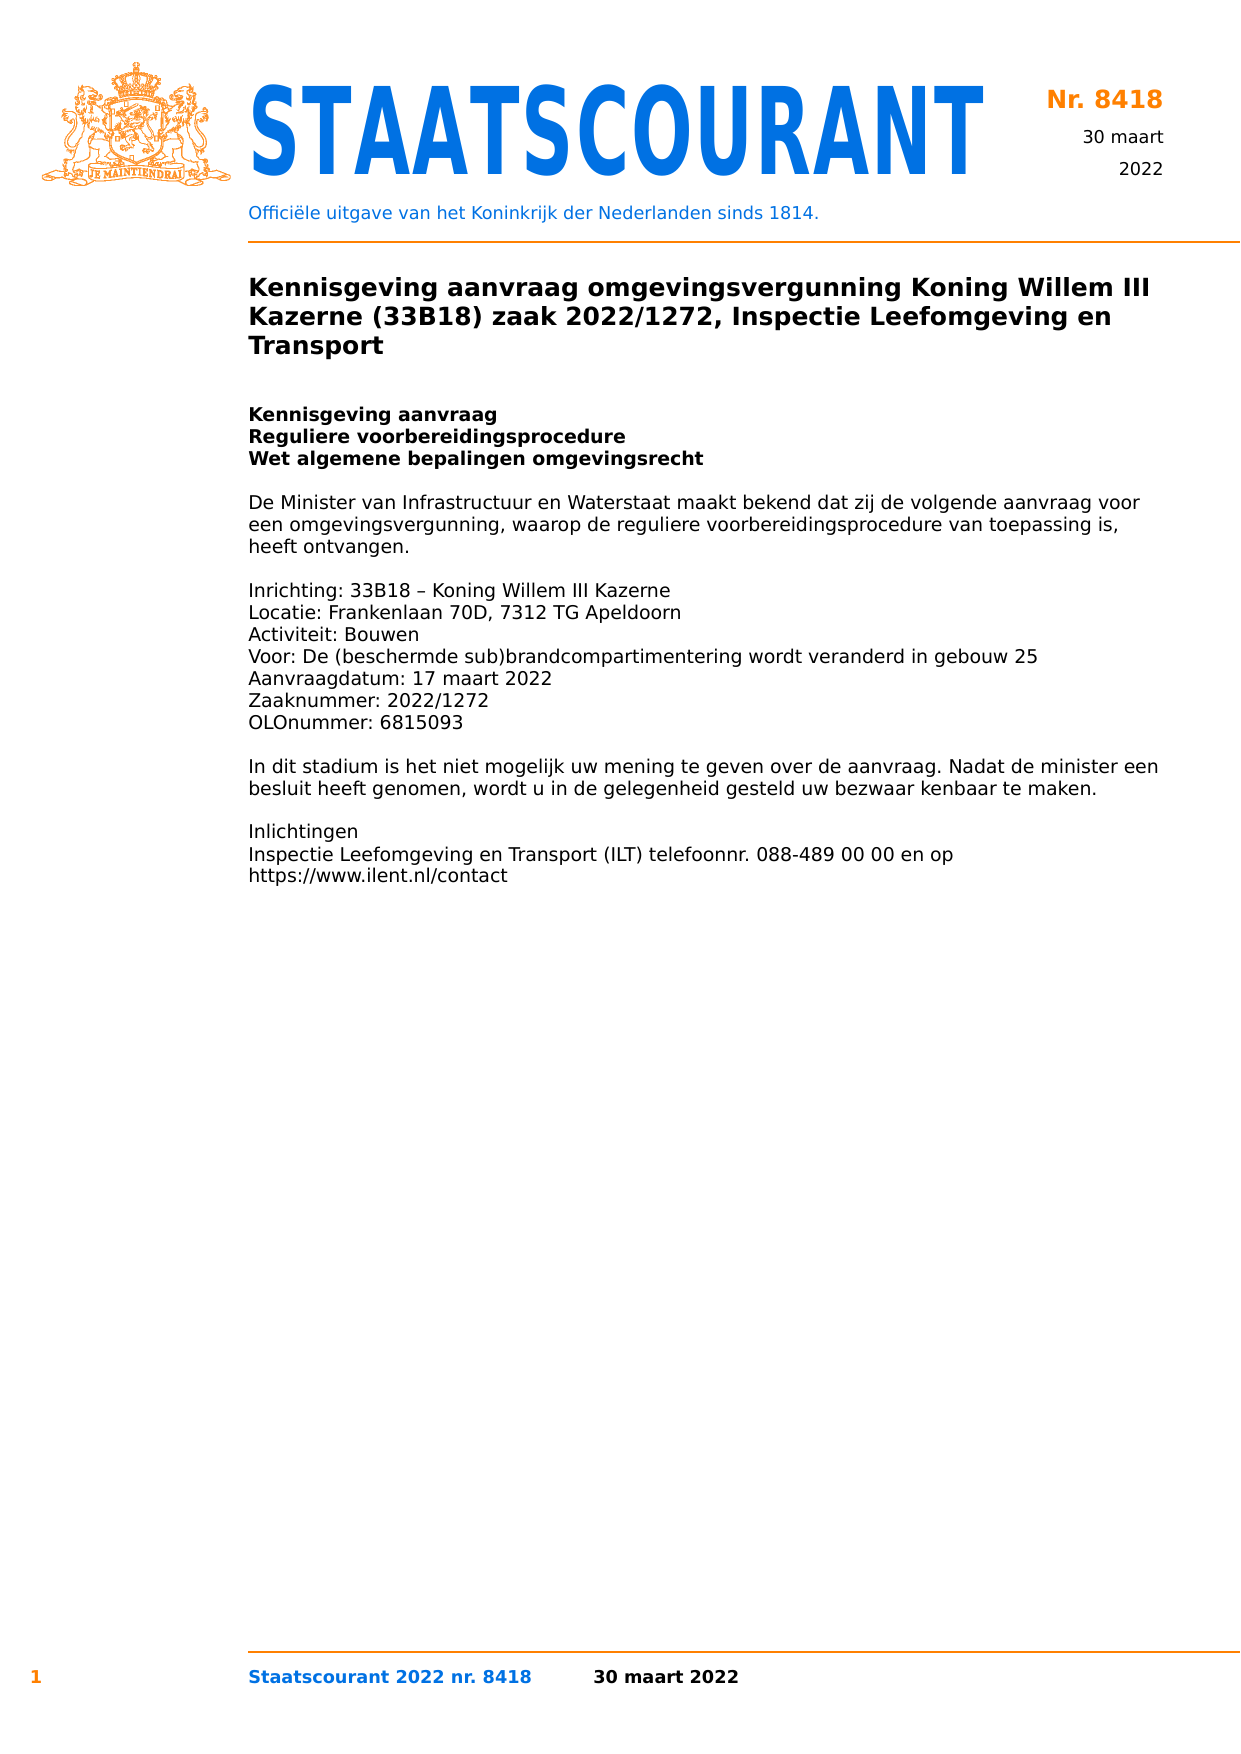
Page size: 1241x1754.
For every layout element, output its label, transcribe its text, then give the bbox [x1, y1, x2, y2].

text Wet algemene bepalingen omgevingsrecht [248, 448, 1163, 470]
subtitle Kennisgeving aanvraag omgevingsvergunning Koning Willem III Kazerne (33B18) zaak 2022/1272, Inspectie Leefomgeving en Transport [248, 273, 1163, 361]
text De Minister van Infrastructuur en Waterstaat maakt bekend dat zij de volgende aanvraag voor een omgevingsvergunning, waarop de reguliere voorbereidingsprocedure van toepassing is, heeft ontvangen. [248, 492, 1163, 558]
text In dit stadium is het niet mogelijk uw mening te geven over de aanvraag. Nadat de minister een besluit heeft genomen, wordt u in de gelegenheid gesteld uw bezwaar kenbaar te maken. [248, 756, 1163, 799]
text Activiteit: Bouwen [248, 624, 1163, 646]
text Inlichtingen [248, 821, 1163, 843]
text Zaaknummer: 2022/1272 [248, 690, 1163, 712]
text Inrichting: 33B18 – Koning Willem III Kazerne [248, 580, 1163, 602]
text Aanvraagdatum: 17 maart 2022 [248, 668, 1163, 690]
text OLOnummer: 6815093 [248, 712, 1163, 734]
text Locatie: Frankenlaan 70D, 7312 TG Apeldoorn [248, 602, 1163, 624]
text Voor: De (beschermde sub)brandcompartimentering wordt veranderd in gebouw 25 [248, 646, 1163, 668]
picture [41, 62, 231, 186]
table_cell 30 maart [998, 121, 1240, 153]
text Inspectie Leefomgeving en Transport (ILT) telefoonnr. 088-489 00 00 en op https://www.ilent.nl/contact [248, 843, 1163, 887]
text Kennisgeving aanvraag [248, 404, 1163, 426]
text Reguliere voorbereidingsprocedure [248, 426, 1163, 448]
table_cell 2022 [998, 153, 1240, 203]
table_header Nr. 8418 [998, 62, 1240, 121]
table_header STAATSCOURANT [248, 62, 998, 203]
table_cell Officiële uitgave van het Koninkrijk der Nederlanden sinds 1814. [248, 203, 1240, 241]
table_header [25, 62, 248, 241]
